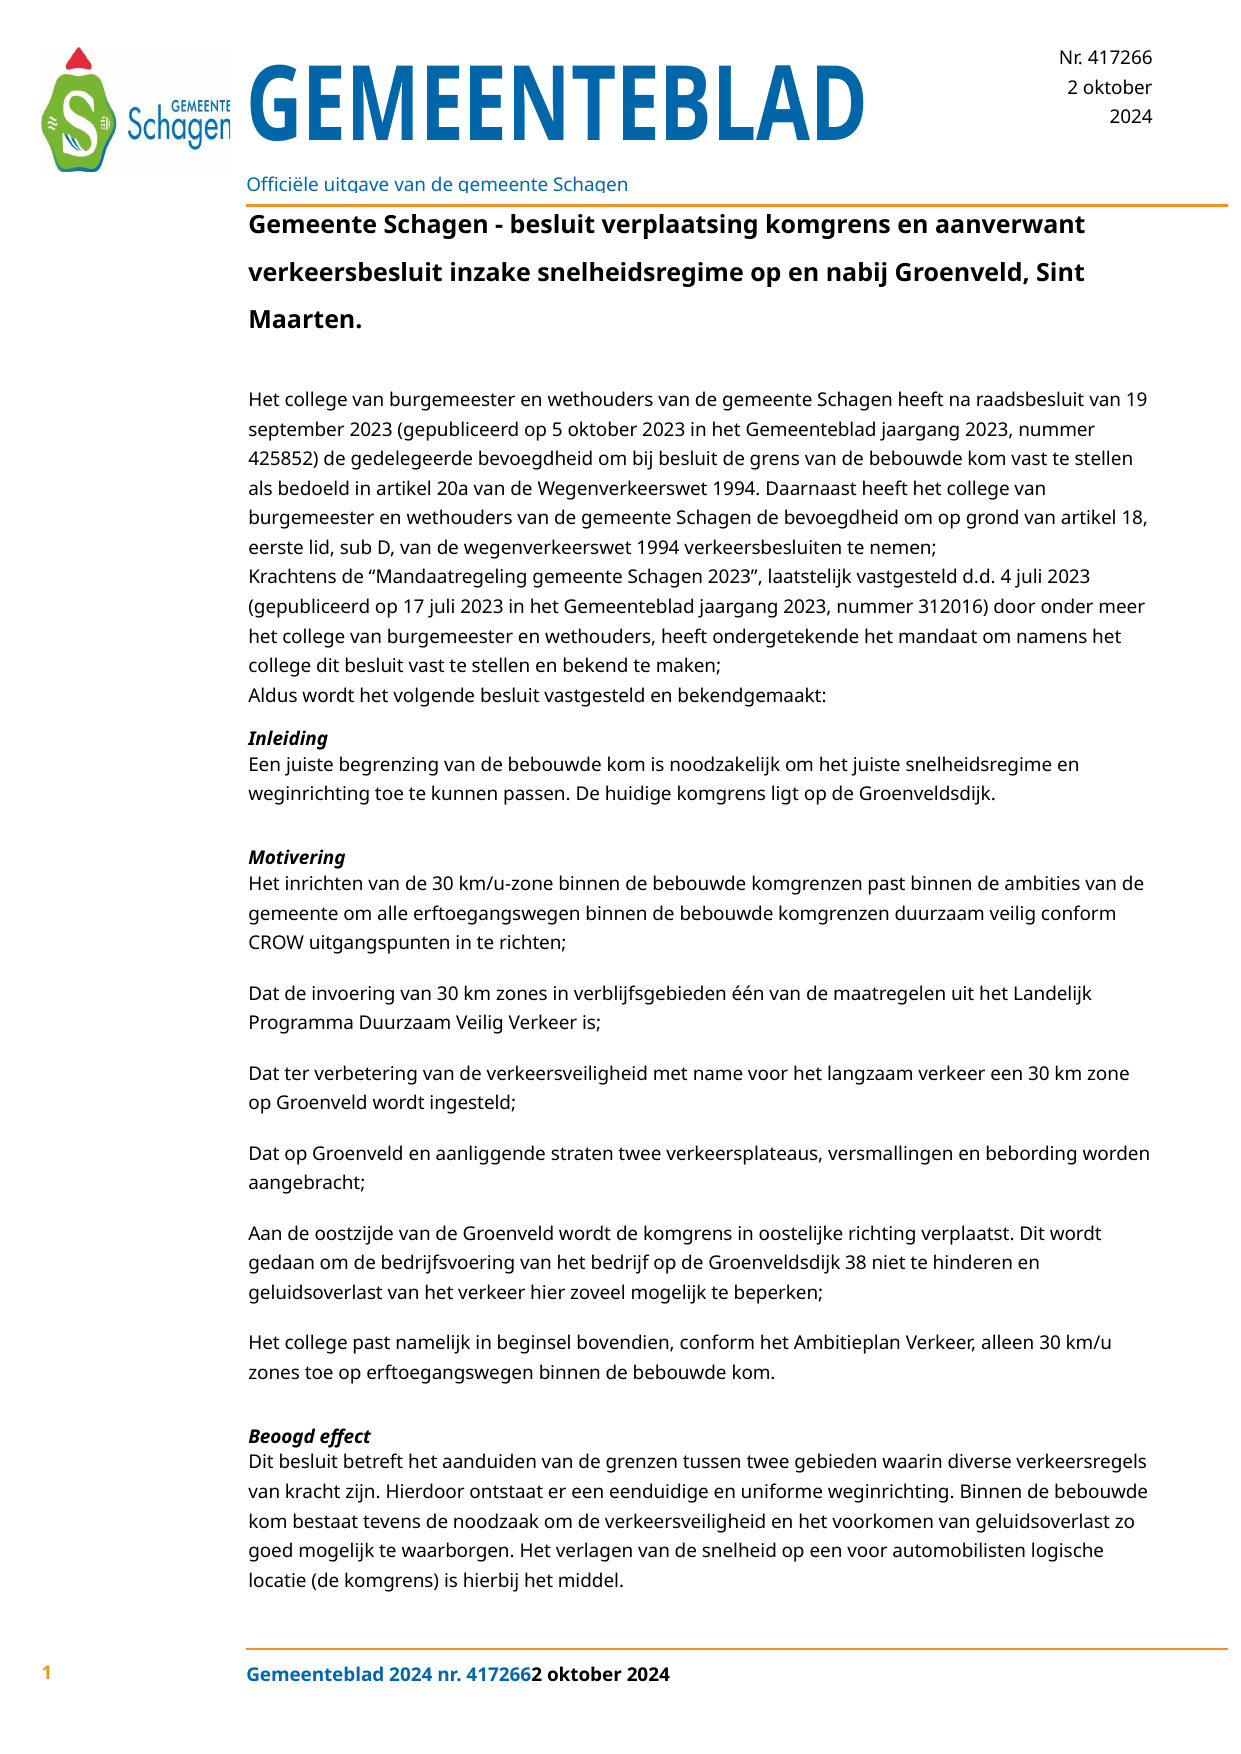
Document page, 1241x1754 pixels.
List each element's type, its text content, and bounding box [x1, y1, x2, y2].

text Aldus wordt het volgende besluit vastgesteld en bekendgemaakt: [248, 682, 1152, 708]
text Een juiste begrenzing van de bebouwde kom is noodzakelijk om het juiste snelheidsregime en weginrichting toe te kunnen passen. De huidige komgrens ligt op de Groenveldsdijk. [248, 751, 1152, 806]
text Beoogd effect [248, 1423, 1152, 1449]
text Dat op Groenveld en aanliggende straten twee verkeersplateaus, versmallingen en bebording worden aangebracht; [248, 1140, 1152, 1195]
text Het college van burgemeester en wethouders van de gemeente Schagen heeft na raadsbesluit van 19 september 2023 (gepubliceerd op 5 oktober 2023 in het Gemeenteblad jaargang 2023, nummer 425852) de gedelegeerde bevoegdheid om bij besluit de grens van de bebouwde kom vast te stellen als bedoeld in artikel 20a van de Wegenverkeerswet 1994. Daarnaast heeft het college van burgemeester en wethouders van de gemeente Schagen de bevoegdheid om op grond van artikel 18, eerste lid, sub D, van de wegenverkeerswet 1994 verkeersbesluiten te nemen; [248, 386, 1152, 560]
text Inleiding [248, 725, 1152, 751]
text Dat de invoering van 30 km zones in verblijfsgebieden één van de maatregelen uit het Landelijk Programma Duurzaam Veilig Verkeer is; [248, 980, 1152, 1035]
text Motivering [248, 844, 1152, 870]
text Het college past namelijk in beginsel bovendien, conform het Ambitieplan Verkeer, alleen 30 km/u zones toe op erftoegangswegen binnen de bebouwde kom. [248, 1329, 1152, 1385]
text Het inrichten van de 30 km/u-zone binnen de bebouwde komgrenzen past binnen de ambities van de gemeente om alle erftoegangswegen binnen de bebouwde komgrenzen duurzaam veilig conform CROW uitgangspunten in te richten; [248, 870, 1152, 955]
text Dit besluit betreft het aanduiden van de grenzen tussen twee gebieden waarin diverse verkeersregels van kracht zijn. Hierdoor ontstaat er een eenduidige en uniforme weginrichting. Binnen de bebouwde kom bestaat tevens de noodzaak om de verkeersveiligheid en het voorkomen van geluidsoverlast zo goed mogelijk te waarborgen. Het verlagen van de snelheid op een voor automobilisten logische locatie (de komgrens) is hierbij het middel. [248, 1449, 1152, 1593]
text Gemeente Schagen - besluit verplaatsing komgrens en aanverwant verkeersbesluit inzake snelheidsregime op en nabij Groenveld, Sint Maarten. [248, 207, 1152, 336]
text Dat ter verbetering van de verkeersveiligheid met name voor het langzaam verkeer een 30 km zone op Groenveld wordt ingesteld; [248, 1060, 1152, 1115]
text Krachtens de “Mandaatregeling gemeente Schagen 2023”, laatstelijk vastgesteld d.d. 4 juli 2023 (gepubliceerd op 17 juli 2023 in het Gemeenteblad jaargang 2023, nummer 312016) door onder meer het college van burgemeester en wethouders, heeft ondergetekende het mandaat om namens het college dit besluit vast te stellen en bekend te maken; [248, 564, 1152, 678]
picture [41, 47, 231, 172]
text Aan de oostzijde van de Groenveld wordt de komgrens in oostelijke richting verplaatst. Dit wordt gedaan om de bedrijfsvoering van het bedrijf op de Groenveldsdijk 38 niet te hinderen en geluidsoverlast van het verkeer hier zoveel mogelijk te beperken; [248, 1220, 1152, 1305]
